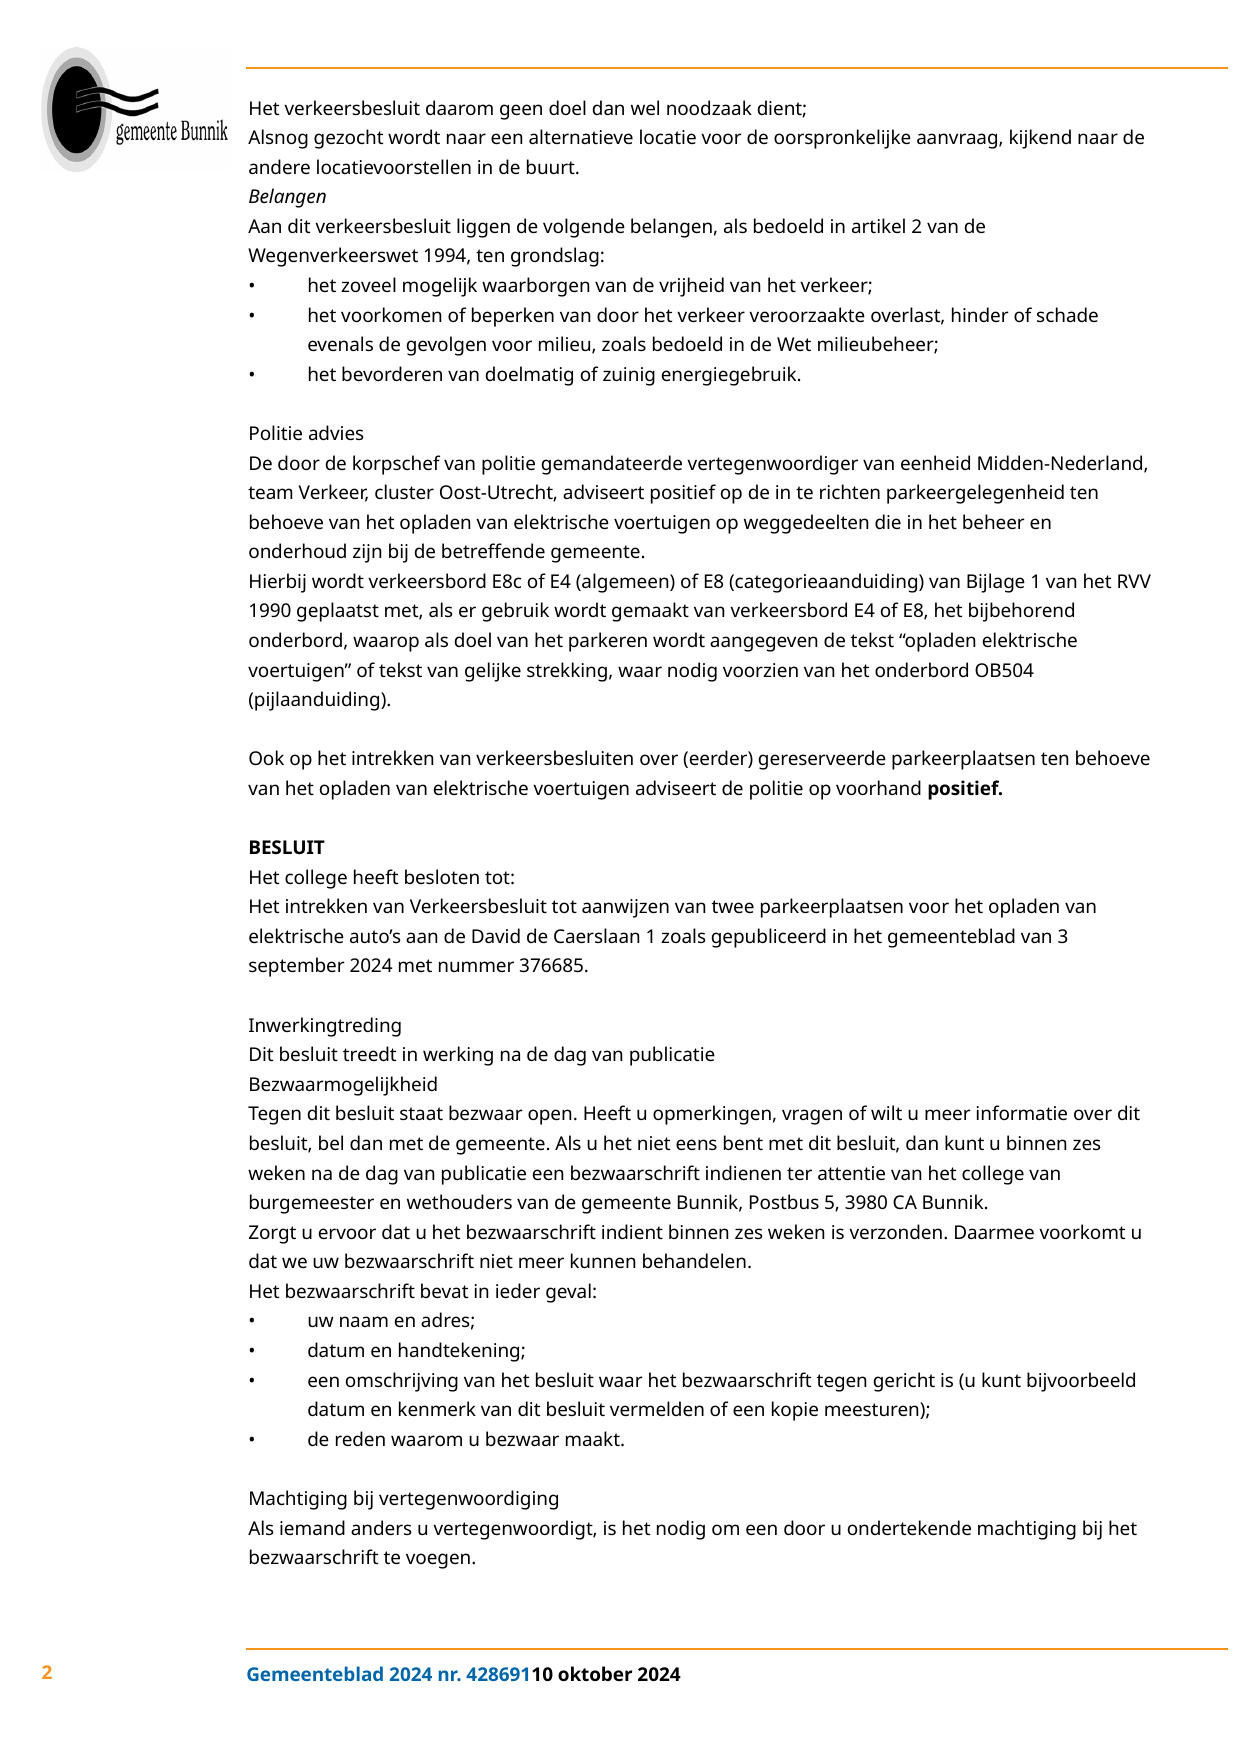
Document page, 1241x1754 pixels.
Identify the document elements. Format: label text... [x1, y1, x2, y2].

text Als iemand anders u vertegenwoordigt, is het nodig om een door u ondertekende machtiging bij het bezwaarschrift te voegen. [248, 1515, 1152, 1570]
text De door de korpschef van politie gemandateerde vertegenwoordiger van eenheid Midden-Nederland, team Verkeer, cluster Oost-Utrecht, adviseert positief op de in te richten parkeergelegenheid ten behoeve van het opladen van elektrische voertuigen op weggedeelten die in het beheer en onderhoud zijn bij de betreffende gemeente. [248, 450, 1152, 564]
text Zorgt u ervoor dat u het bezwaarschrift indient binnen zes weken is verzonden. Daarmee voorkomt u dat we uw bezwaarschrift niet meer kunnen behandelen. [248, 1219, 1152, 1274]
text Politie advies [248, 420, 1152, 446]
list het zoveel mogelijk waarborgen van de vrijheid van het verkeer; [248, 272, 1152, 298]
text Het college heeft besloten tot: [248, 864, 1152, 890]
text Dit besluit treedt in werking na de dag van publicatie [248, 1041, 1152, 1067]
text Machtiging bij vertegenwoordiging [248, 1485, 1152, 1511]
text Het verkeersbesluit daarom geen doel dan wel noodzaak dient; [248, 95, 1152, 121]
list het bevorderen van doelmatig of zuinig energiegebruik. [248, 361, 1152, 387]
list datum en handtekening; [248, 1337, 1152, 1363]
text BESLUIT [248, 834, 1152, 860]
text Het intrekken van Verkeersbesluit tot aanwijzen van twee parkeerplaatsen voor het opladen van elektrische auto’s aan de David de Caerslaan 1 zoals gepubliceerd in het gemeenteblad van 3 september 2024 met nummer 376685. [248, 893, 1152, 978]
list een omschrijving van het besluit waar het bezwaarschrift tegen gericht is (u kunt bijvoorbeeld datum en kenmerk van dit besluit vermelden of een kopie meesturen); [248, 1367, 1152, 1422]
text Tegen dit besluit staat bezwaar open. Heeft u opmerkingen, vragen of wilt u meer informatie over dit besluit, bel dan met de gemeente. Als u het niet eens bent met dit besluit, dan kunt u binnen zes weken na de dag van publicatie een bezwaarschrift indienen ter attentie van het college van burgemeester en wethouders van de gemeente Bunnik, Postbus 5, 3980 CA Bunnik. [248, 1101, 1152, 1215]
text Ook op het intrekken van verkeersbesluiten over (eerder) gereserveerde parkeerplaatsen ten behoeve van het opladen van elektrische voertuigen adviseert de politie op voorhand positief. [248, 746, 1152, 801]
text Het bezwaarschrift bevat in ieder geval: [248, 1278, 1152, 1304]
list de reden waarom u bezwaar maakt. [248, 1426, 1152, 1452]
text Bezwaarmogelijkheid [248, 1071, 1152, 1097]
picture [41, 47, 231, 172]
text Hierbij wordt verkeersbord E8c of E4 (algemeen) of E8 (categorieaanduiding) van Bijlage 1 van het RVV 1990 geplaatst met, als er gebruik wordt gemaakt van verkeersbord E4 of E8, het bijbehorend onderbord, waarop als doel van het parkeren wordt aangegeven de tekst “opladen elektrische voertuigen” of tekst van gelijke strekking, waar nodig voorzien van het onderbord OB504 (pijlaanduiding). [248, 568, 1152, 712]
list het voorkomen of beperken van door het verkeer veroorzaakte overlast, hinder of schade evenals de gevolgen voor milieu, zoals bedoeld in de Wet milieubeheer; [248, 302, 1152, 357]
text Inwerkingtreding [248, 1012, 1152, 1038]
text Alsnog gezocht wordt naar een alternatieve locatie voor de oorspronkelijke aanvraag, kijkend naar de andere locatievoorstellen in de buurt. [248, 124, 1152, 180]
text Belangen [248, 183, 1152, 209]
text Aan dit verkeersbesluit liggen de volgende belangen, als bedoeld in artikel 2 van de Wegenverkeerswet 1994, ten grondslag: [248, 213, 1152, 268]
list uw naam en adres; [248, 1308, 1152, 1333]
